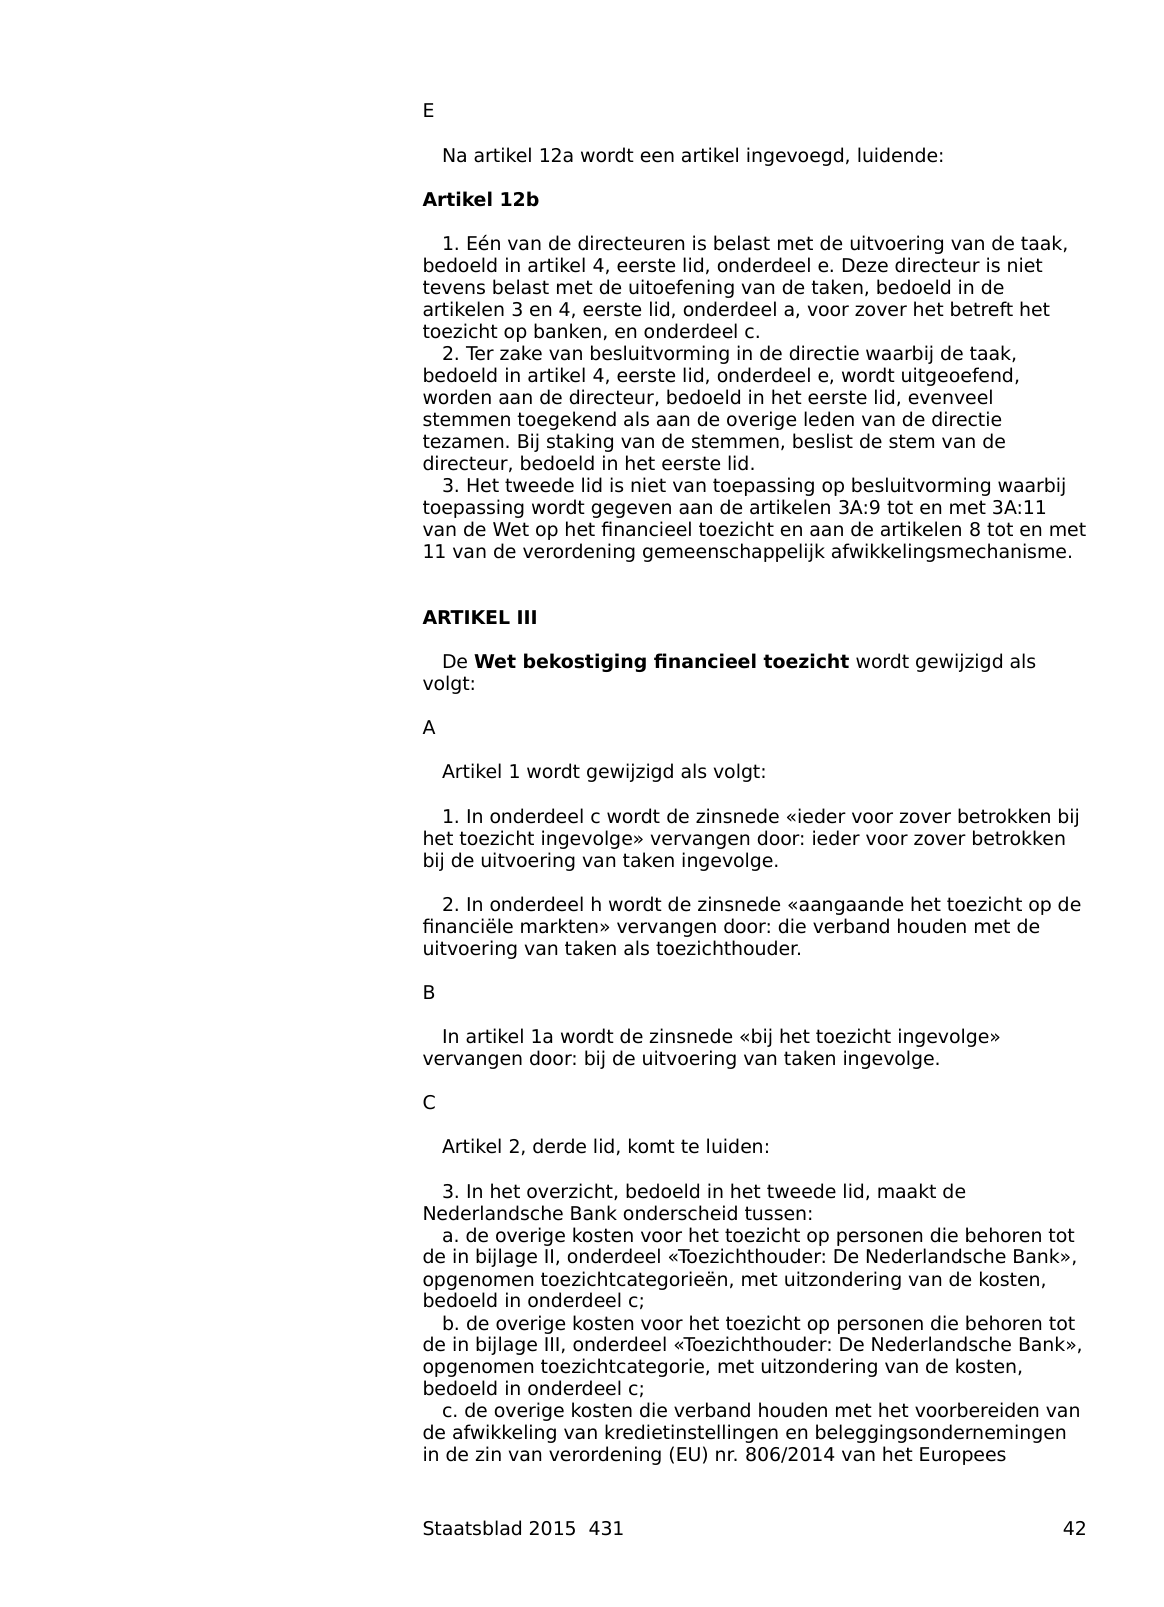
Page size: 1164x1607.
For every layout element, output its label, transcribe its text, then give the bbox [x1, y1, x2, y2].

text 3. Het tweede lid is niet van toepassing op besluitvorming waarbij toepassing wordt gegeven aan de artikelen 3A:9 tot en met 3A:11 van de Wet op het financieel toezicht en aan de artikelen 8 tot en met 11 van de verordening gemeenschappelijk afwikkelingsmechanisme. [422, 475, 1087, 563]
text c. de overige kosten die verband houden met het voorbereiden van de afwikkeling van kredietinstellingen en beleggingsondernemingen in de zin van verordening (EU) nr. 806/2014 van het Europees [422, 1400, 1087, 1466]
text A [422, 717, 1087, 739]
text In artikel 1a wordt de zinsnede «bij het toezicht ingevolge» vervangen door: bij de uitvoering van taken ingevolge. [422, 1026, 1087, 1070]
text 2. Ter zake van besluitvorming in de directie waarbij de taak, bedoeld in artikel 4, eerste lid, onderdeel e, wordt uitgeoefend, worden aan de directeur, bedoeld in het eerste lid, evenveel stemmen toegekend als aan de overige leden van de directie tezamen. Bij staking van de stemmen, beslist de stem van de directeur, bedoeld in het eerste lid. [422, 343, 1087, 475]
text Artikel 2, derde lid, komt te luiden: [422, 1136, 1087, 1158]
subtitle Artikel 12b [422, 189, 1087, 211]
text C [422, 1092, 1087, 1114]
text E [422, 100, 1087, 122]
text Na artikel 12a wordt een artikel ingevoegd, luidende: [422, 144, 1087, 167]
subtitle ARTIKEL III [422, 607, 1087, 629]
text a. de overige kosten voor het toezicht op personen die behoren tot de in bijlage II, onderdeel «Toezichthouder: De Nederlandsche Bank», opgenomen toezichtcategorieën, met uitzondering van de kosten, bedoeld in onderdeel c; [422, 1224, 1087, 1312]
text 3. In het overzicht, bedoeld in het tweede lid, maakt de Nederlandsche Bank onderscheid tussen: [422, 1181, 1087, 1224]
text De Wet bekostiging financieel toezicht wordt gewijzigd als volgt: [422, 651, 1087, 695]
text B [422, 982, 1087, 1004]
text b. de overige kosten voor het toezicht op personen die behoren tot de in bijlage III, onderdeel «Toezichthouder: De Nederlandsche Bank», opgenomen toezichtcategorie, met uitzondering van de kosten, bedoeld in onderdeel c; [422, 1312, 1087, 1400]
text 1. Eén van de directeuren is belast met de uitvoering van de taak, bedoeld in artikel 4, eerste lid, onderdeel e. Deze directeur is niet tevens belast met de uitoefening van de taken, bedoeld in de artikelen 3 en 4, eerste lid, onderdeel a, voor zover het betreft het toezicht op banken, en onderdeel c. [422, 233, 1087, 343]
text Artikel 1 wordt gewijzigd als volgt: [422, 761, 1087, 783]
text 2. In onderdeel h wordt de zinsnede «aangaande het toezicht op de financiële markten» vervangen door: die verband houden met de uitvoering van taken als toezichthouder. [422, 894, 1087, 960]
text 1. In onderdeel c wordt de zinsnede «ieder voor zover betrokken bij het toezicht ingevolge» vervangen door: ieder voor zover betrokken bij de uitvoering van taken ingevolge. [422, 806, 1087, 872]
